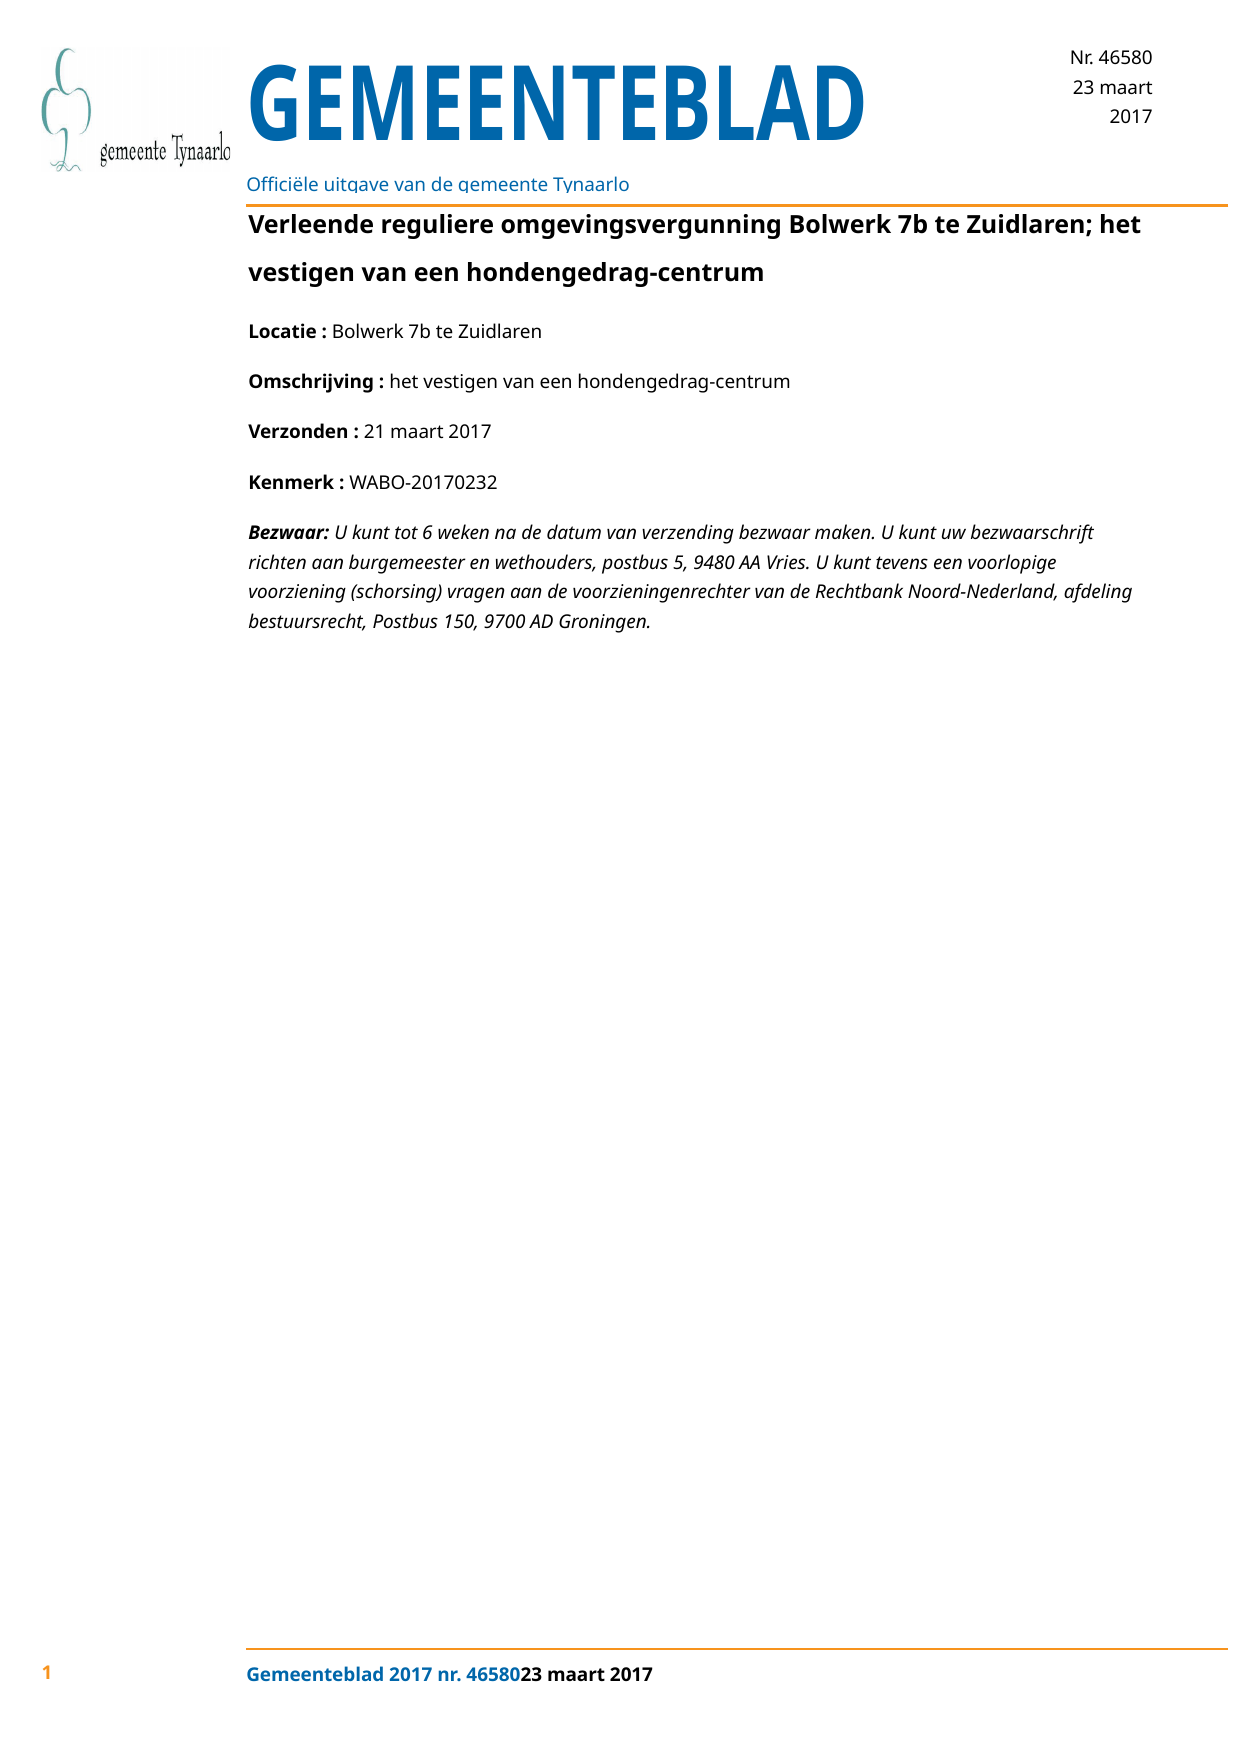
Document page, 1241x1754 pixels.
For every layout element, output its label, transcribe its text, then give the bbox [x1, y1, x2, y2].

text Bezwaar: U kunt tot 6 weken na de datum van verzending bezwaar maken. U kunt uw bezwaarschrift richten aan burgemeester en wethouders, postbus 5, 9480 AA Vries. U kunt tevens een voorlopige voorziening (schorsing) vragen aan de voorzieningenrechter van de Rechtbank Noord-Nederland, afdeling bestuursrecht, Postbus 150, 9700 AD Groningen. [248, 519, 1152, 634]
text Verleende reguliere omgevingsvergunning Bolwerk 7b te Zuidlaren; het vestigen van een hondengedrag-centrum [248, 207, 1152, 288]
text Locatie : Bolwerk 7b te Zuidlaren [248, 318, 1152, 344]
text Verzonden : 21 maart 2017 [248, 419, 1152, 444]
text Kenmerk : WABO-20170232 [248, 469, 1152, 495]
picture [41, 47, 231, 172]
text Omschrijving : het vestigen van een hondengedrag-centrum [248, 368, 1152, 394]
